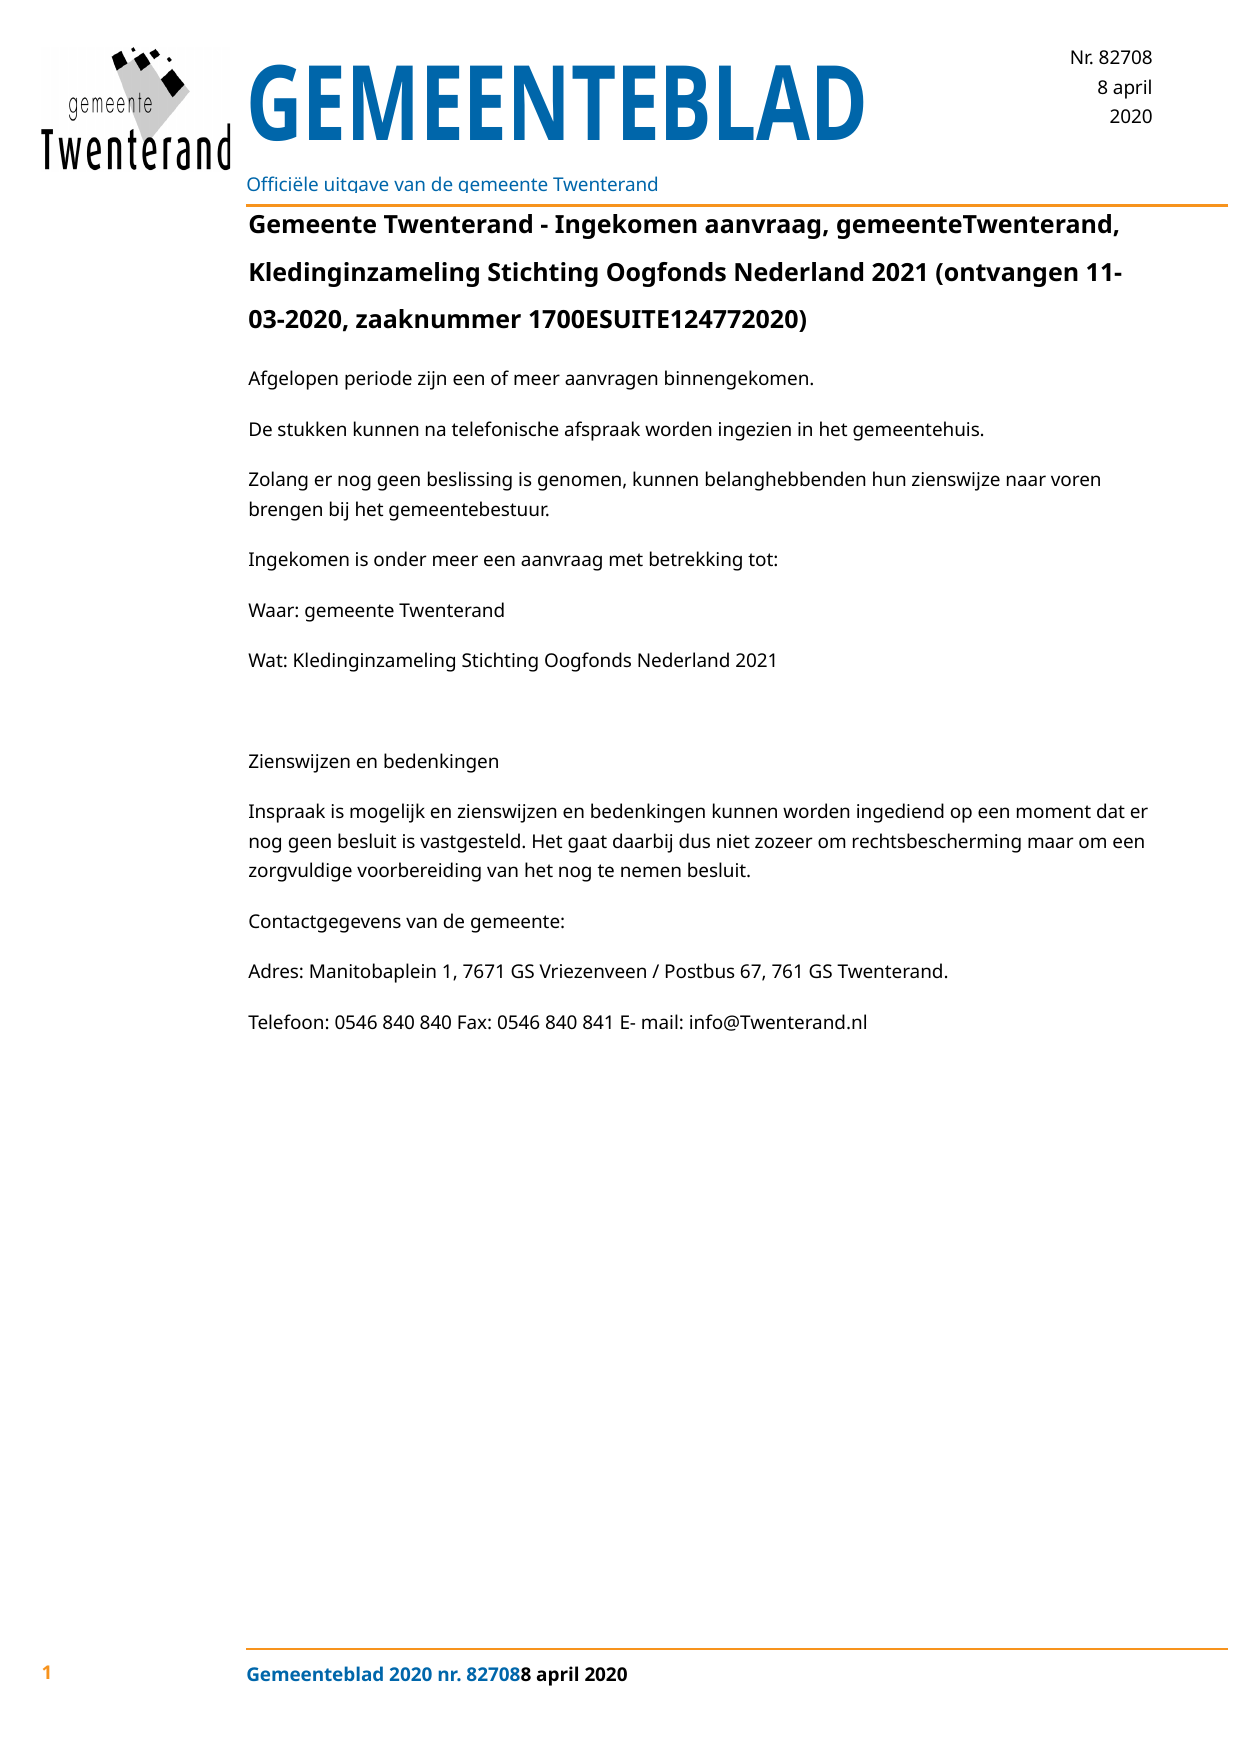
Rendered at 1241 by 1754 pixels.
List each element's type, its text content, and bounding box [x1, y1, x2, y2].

picture [41, 47, 231, 172]
text Zolang er nog geen beslissing is genomen, kunnen belanghebbenden hun zienswijze naar voren brengen bij het gemeentebestuur. [248, 466, 1152, 522]
text Waar: gemeente Twenterand [248, 597, 1152, 622]
text Telefoon: 0546 840 840 Fax: 0546 840 841 E- mail: info@Twenterand.nl [248, 1009, 1152, 1034]
text Wat: Kledinginzameling Stichting Oogfonds Nederland 2021 [248, 647, 1152, 673]
text Ingekomen is onder meer een aanvraag met betrekking tot: [248, 546, 1152, 572]
text De stukken kunnen na telefonische afspraak worden ingezien in het gemeentehuis. [248, 416, 1152, 442]
text Adres: Manitobaplein 1, 7671 GS Vriezenveen / Postbus 67, 761 GS Twenterand. [248, 958, 1152, 984]
text Inspraak is mogelijk en zienswijzen en bedenkingen kunnen worden ingediend op een moment dat er nog geen besluit is vastgesteld. Het gaat daarbij dus niet zozeer om rechtsbescherming maar om een zorgvuldige voorbereiding van het nog te nemen besluit. [248, 798, 1152, 883]
text Contactgegevens van de gemeente: [248, 908, 1152, 934]
text Afgelopen periode zijn een of meer aanvragen binnengekomen. [248, 366, 1152, 391]
text Gemeente Twenterand - Ingekomen aanvraag, gemeenteTwenterand, Kledinginzameling Stichting Oogfonds Nederland 2021 (ontvangen 11-03-2020, zaaknummer 1700ESUITE124772020) [248, 207, 1152, 336]
text Zienswijzen en bedenkingen [248, 748, 1152, 774]
